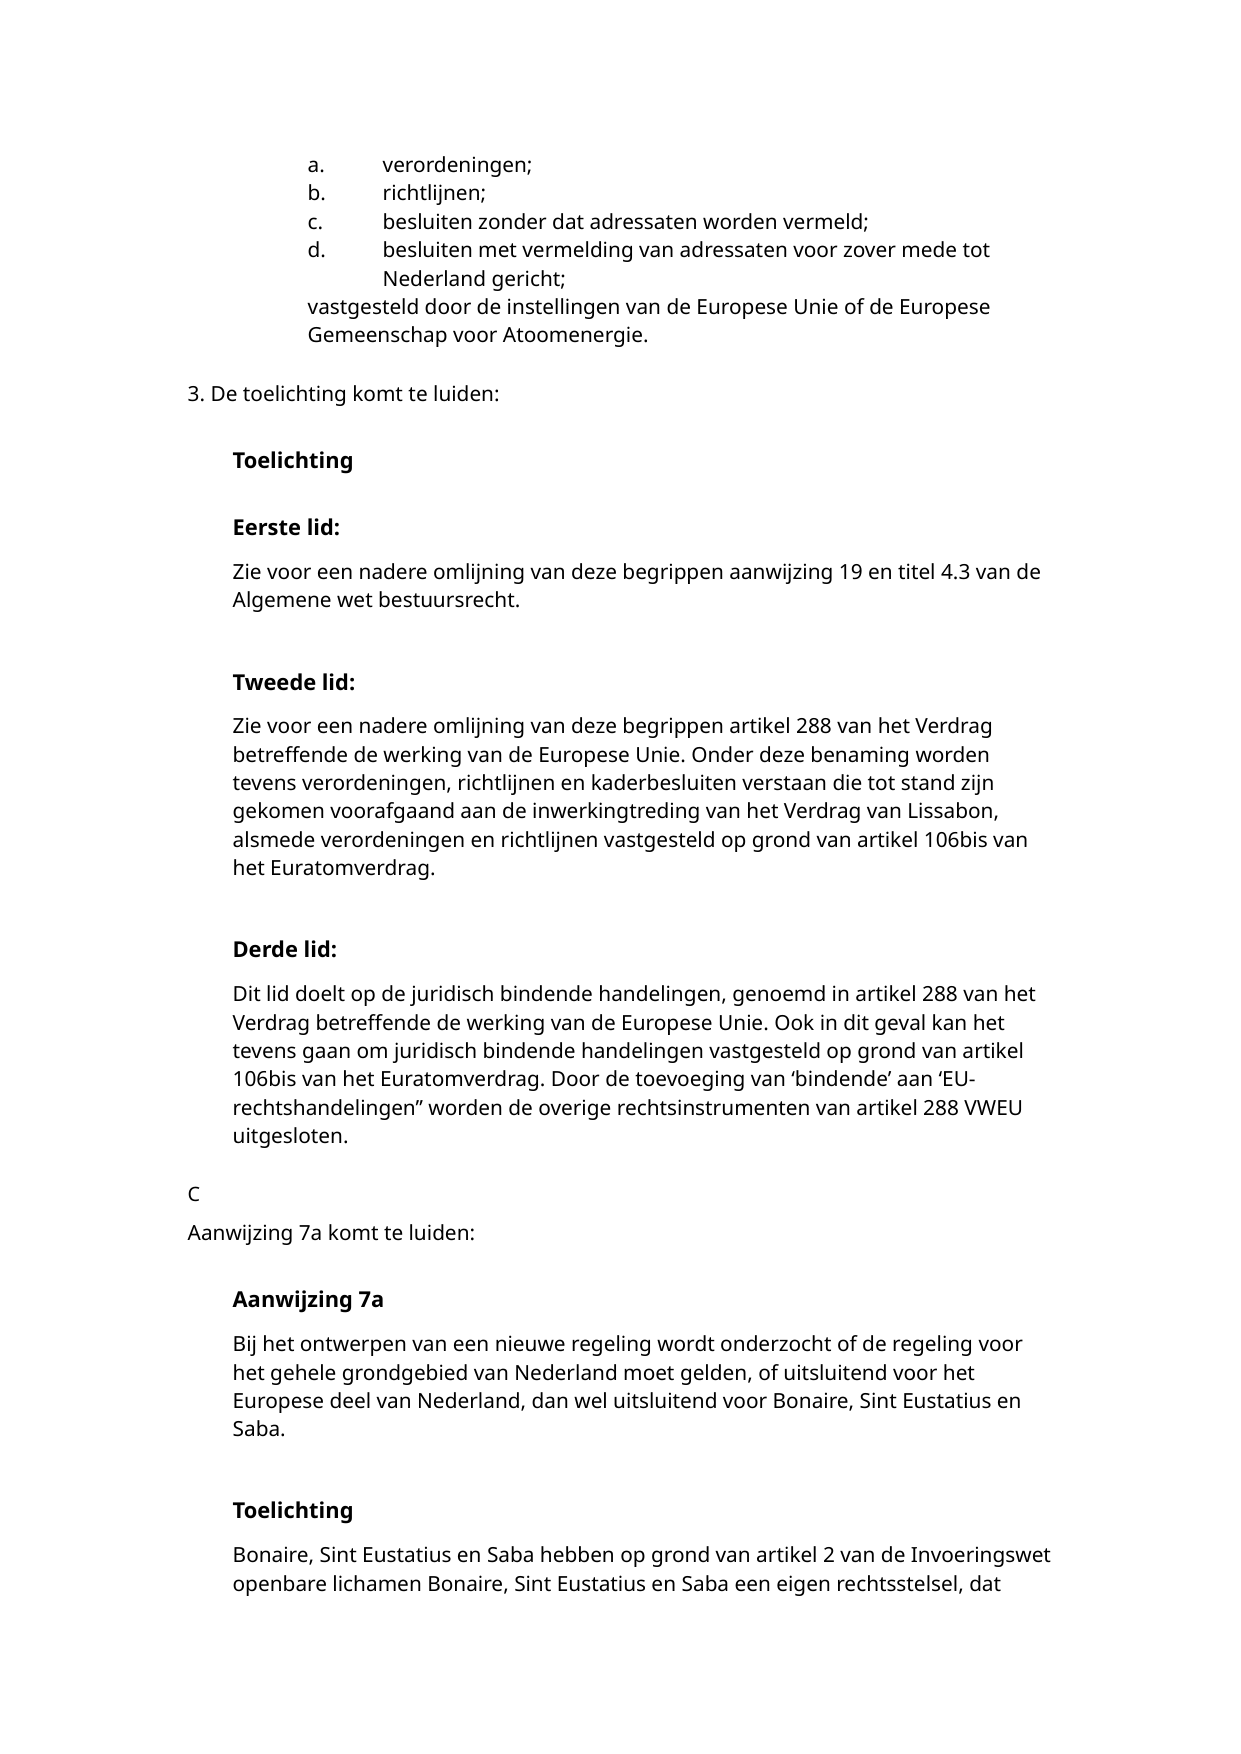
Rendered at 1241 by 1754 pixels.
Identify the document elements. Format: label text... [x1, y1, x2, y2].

text Bij het ontwerpen van een nieuwe regeling wordt onderzocht of de regeling voor het gehele grondgebied van Nederland moet gelden, of uitsluitend voor het Europese deel van Nederland, dan wel uitsluitend voor Bonaire, Sint Eustatius en Saba. [232, 1329, 1053, 1443]
subtitle Aanwijzing 7a [232, 1284, 1053, 1314]
list richtlijnen; [307, 178, 1053, 207]
text 3. De toelichting komt te luiden: [187, 379, 1053, 407]
text C [187, 1180, 1053, 1207]
subtitle Tweede lid: [232, 666, 1053, 696]
subtitle Derde lid: [232, 934, 1053, 964]
subtitle Toelichting [232, 445, 1053, 475]
text Dit lid doelt op de juridisch bindende handelingen, genoemd in artikel 288 van het Verdrag betreffende de werking van de Europese Unie. Ook in dit geval kan het tevens gaan om juridisch bindende handelingen vastgesteld op grond van artikel 106bis van het Euratomverdrag. Door de toevoeging van ‘bindende’ aan ‘EU-rechtshandelingen’’ worden de overige rechtsinstrumenten van artikel 288 VWEU uitgesloten. [232, 979, 1053, 1150]
text Zie voor een nadere omlijning van deze begrippen artikel 288 van het Verdrag betreffende de werking van de Europese Unie. Onder deze benaming worden tevens verordeningen, richtlijnen en kaderbesluiten verstaan die tot stand zijn gekomen voorafgaand aan de inwerkingtreding van het Verdrag van Lissabon, alsmede verordeningen en richtlijnen vastgesteld op grond van artikel 106bis van het Euratomverdrag. [232, 711, 1053, 882]
list besluiten met vermelding van adressaten voor zover mede tot Nederland gericht; [307, 235, 1053, 292]
text Aanwijzing 7a komt te luiden: [187, 1218, 1053, 1247]
subtitle Eerste lid: [232, 512, 1053, 542]
list vastgesteld door de instellingen van de Europese Unie of de Europese Gemeenschap voor Atoomenergie. [232, 292, 1053, 349]
text Bonaire, Sint Eustatius en Saba hebben op grond van artikel 2 van de Invoeringswet openbare lichamen Bonaire, Sint Eustatius en Saba een eigen rechtsstelsel, dat [232, 1540, 1053, 1597]
list verordeningen; [307, 150, 1053, 178]
list besluiten zonder dat adressaten worden vermeld; [307, 207, 1053, 235]
subtitle Toelichting [232, 1496, 1053, 1525]
text Zie voor een nadere omlijning van deze begrippen aanwijzing 19 en titel 4.3 van de Algemene wet bestuursrecht. [232, 557, 1053, 614]
